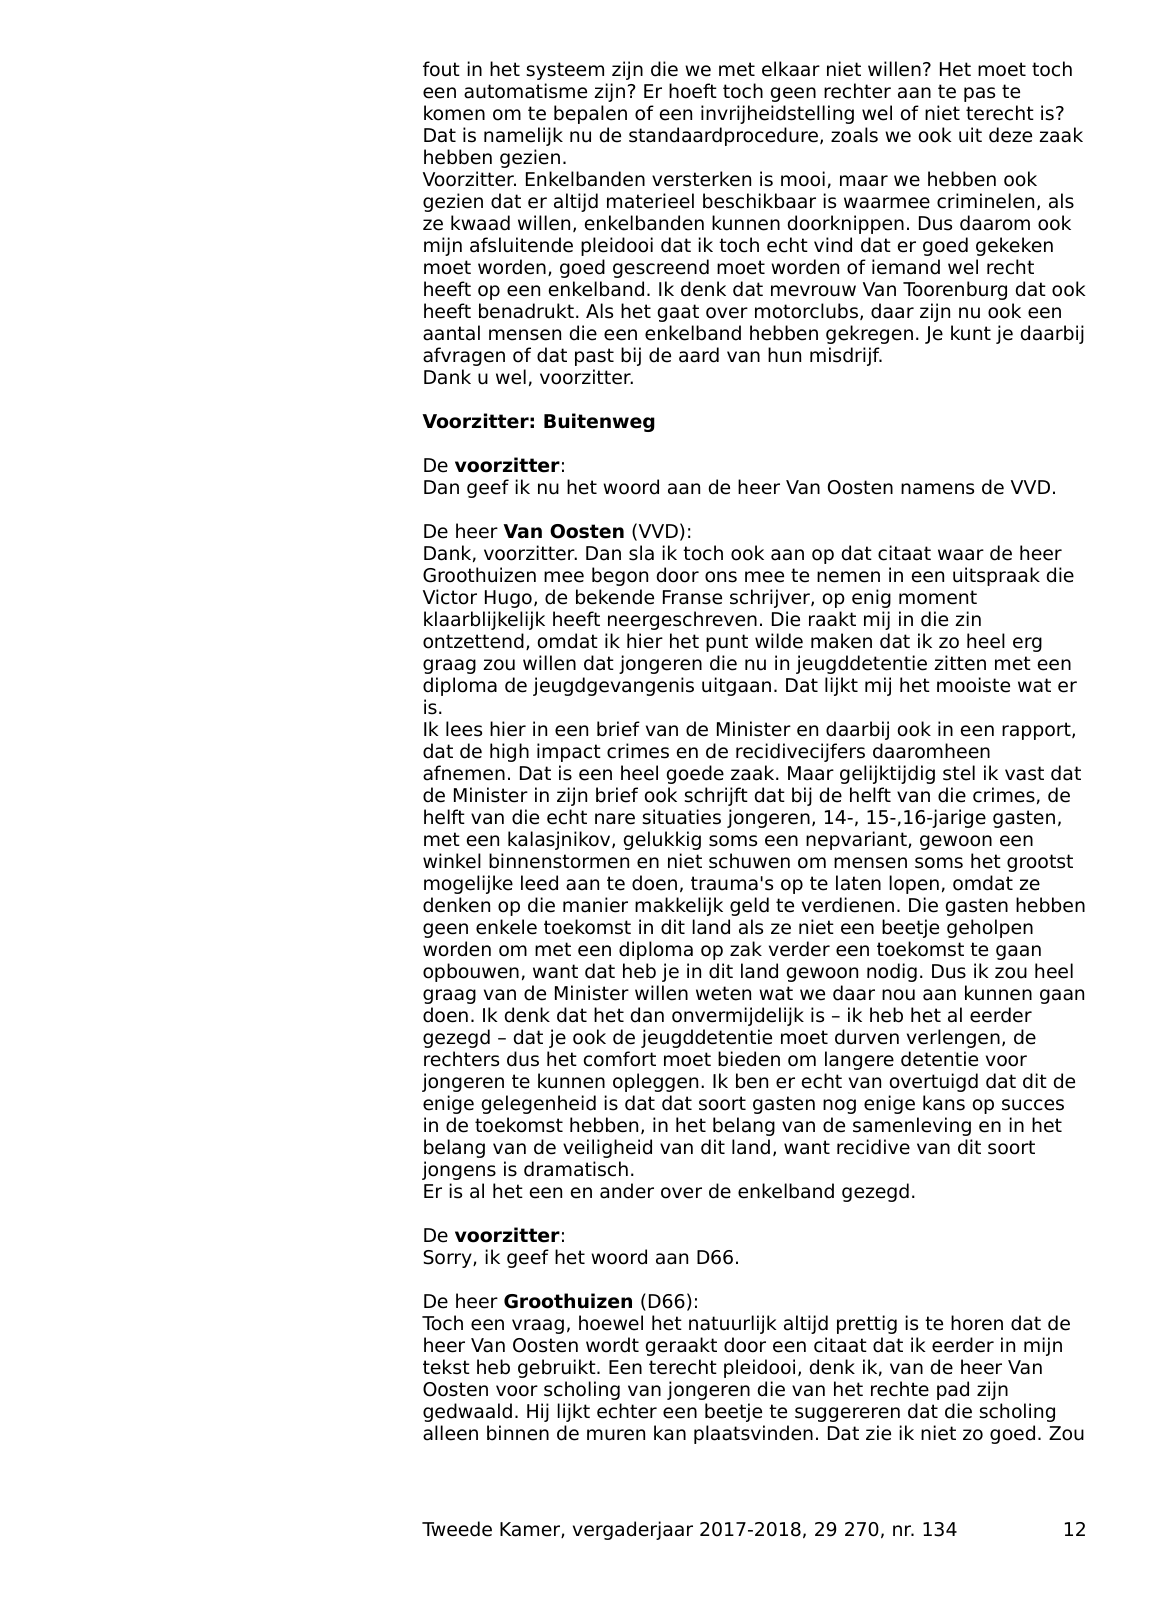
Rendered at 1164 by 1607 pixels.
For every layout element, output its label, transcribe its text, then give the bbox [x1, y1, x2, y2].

text Voorzitter. Enkelbanden versterken is mooi, maar we hebben ook gezien dat er altijd materieel beschikbaar is waarmee criminelen, als ze kwaad willen, enkelbanden kunnen doorknippen. Dus daarom ook mijn afsluitende pleidooi dat ik toch echt vind dat er goed gekeken moet worden, goed gescreend moet worden of iemand wel recht heeft op een enkelband. Ik denk dat mevrouw Van Toorenburg dat ook heeft benadrukt. Als het gaat over motorclubs, daar zijn nu ook een aantal mensen die een enkelband hebben gekregen. Je kunt je daarbij afvragen of dat past bij de aard van hun misdrijf. [422, 169, 1087, 367]
subtitle Voorzitter: Buitenweg [422, 411, 1087, 433]
text fout in het systeem zijn die we met elkaar niet willen? Het moet toch een automatisme zijn? Er hoeft toch geen rechter aan te pas te komen om te bepalen of een invrijheidstelling wel of niet terecht is? Dat is namelijk nu de standaardprocedure, zoals we ook uit deze zaak hebben gezien. [422, 59, 1087, 169]
text Er is al het een en ander over de enkelband gezegd. [422, 1181, 1087, 1203]
text Dank, voorzitter. Dan sla ik toch ook aan op dat citaat waar de heer Groothuizen mee begon door ons mee te nemen in een uitspraak die Victor Hugo, de bekende Franse schrijver, op enig moment klaarblijkelijk heeft neergeschreven. Die raakt mij in die zin ontzettend, omdat ik hier het punt wilde maken dat ik zo heel erg graag zou willen dat jongeren die nu in jeugddetentie zitten met een diploma de jeugdgevangenis uitgaan. Dat lijkt mij het mooiste wat er is. [422, 543, 1087, 719]
text De heer Groothuizen (D66): [422, 1291, 1087, 1313]
text De voorzitter: [422, 1225, 1087, 1247]
text Dan geef ik nu het woord aan de heer Van Oosten namens de VVD. [422, 477, 1087, 499]
text Toch een vraag, hoewel het natuurlijk altijd prettig is te horen dat de heer Van Oosten wordt geraakt door een citaat dat ik eerder in mijn tekst heb gebruikt. Een terecht pleidooi, denk ik, van de heer Van Oosten voor scholing van jongeren die van het rechte pad zijn gedwaald. Hij lijkt echter een beetje te suggereren dat die scholing alleen binnen de muren kan plaatsvinden. Dat zie ik niet zo goed. Zou [422, 1313, 1087, 1445]
text De voorzitter: [422, 455, 1087, 477]
text Ik lees hier in een brief van de Minister en daarbij ook in een rapport, dat de high impact crimes en de recidivecijfers daaromheen afnemen. Dat is een heel goede zaak. Maar gelijktijdig stel ik vast dat de Minister in zijn brief ook schrijft dat bij de helft van die crimes, de helft van die echt nare situaties jongeren, 14-, 15-,16-jarige gasten, met een kalasjnikov, gelukkig soms een nepvariant, gewoon een winkel binnenstormen en niet schuwen om mensen soms het grootst mogelijke leed aan te doen, trauma's op te laten lopen, omdat ze denken op die manier makkelijk geld te verdienen. Die gasten hebben geen enkele toekomst in dit land als ze niet een beetje geholpen worden om met een diploma op zak verder een toekomst te gaan opbouwen, want dat heb je in dit land gewoon nodig. Dus ik zou heel graag van de Minister willen weten wat we daar nou aan kunnen gaan doen. Ik denk dat het dan onvermijdelijk is – ik heb het al eerder gezegd – dat je ook de jeugddetentie moet durven verlengen, de rechters dus het comfort moet bieden om langere detentie voor jongeren te kunnen opleggen. Ik ben er echt van overtuigd dat dit de enige gelegenheid is dat dat soort gasten nog enige kans op succes in de toekomst hebben, in het belang van de samenleving en in het belang van de veiligheid van dit land, want recidive van dit soort jongens is dramatisch. [422, 719, 1087, 1181]
text Sorry, ik geef het woord aan D66. [422, 1247, 1087, 1269]
text De heer Van Oosten (VVD): [422, 521, 1087, 543]
text Dank u wel, voorzitter. [422, 367, 1087, 389]
